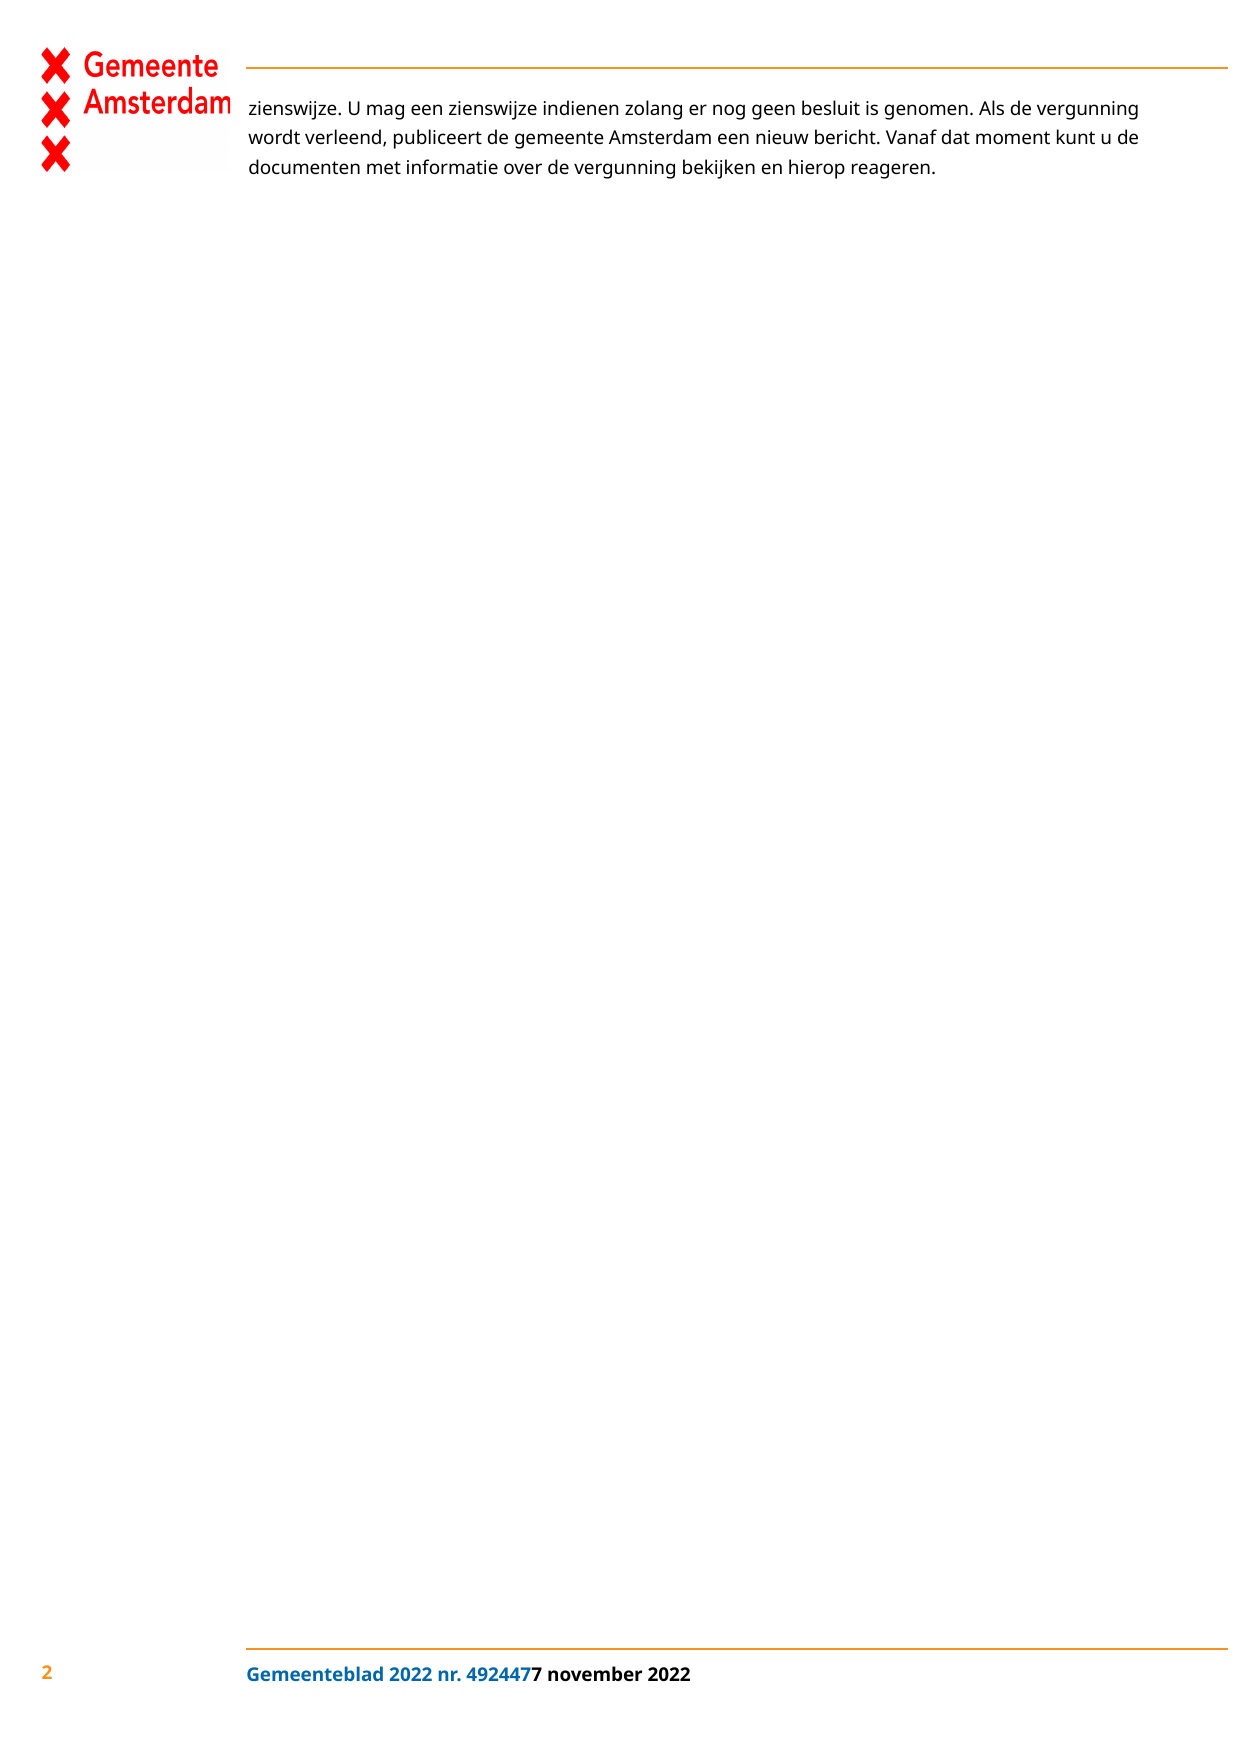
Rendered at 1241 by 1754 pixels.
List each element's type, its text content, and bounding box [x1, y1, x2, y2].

text zienswijze. U mag een zienswijze indienen zolang er nog geen besluit is genomen. Als de vergunning wordt verleend, publiceert de gemeente Amsterdam een nieuw bericht. Vanaf dat moment kunt u de documenten met informatie over de vergunning bekijken en hierop reageren. [248, 95, 1152, 180]
picture [41, 47, 231, 172]
